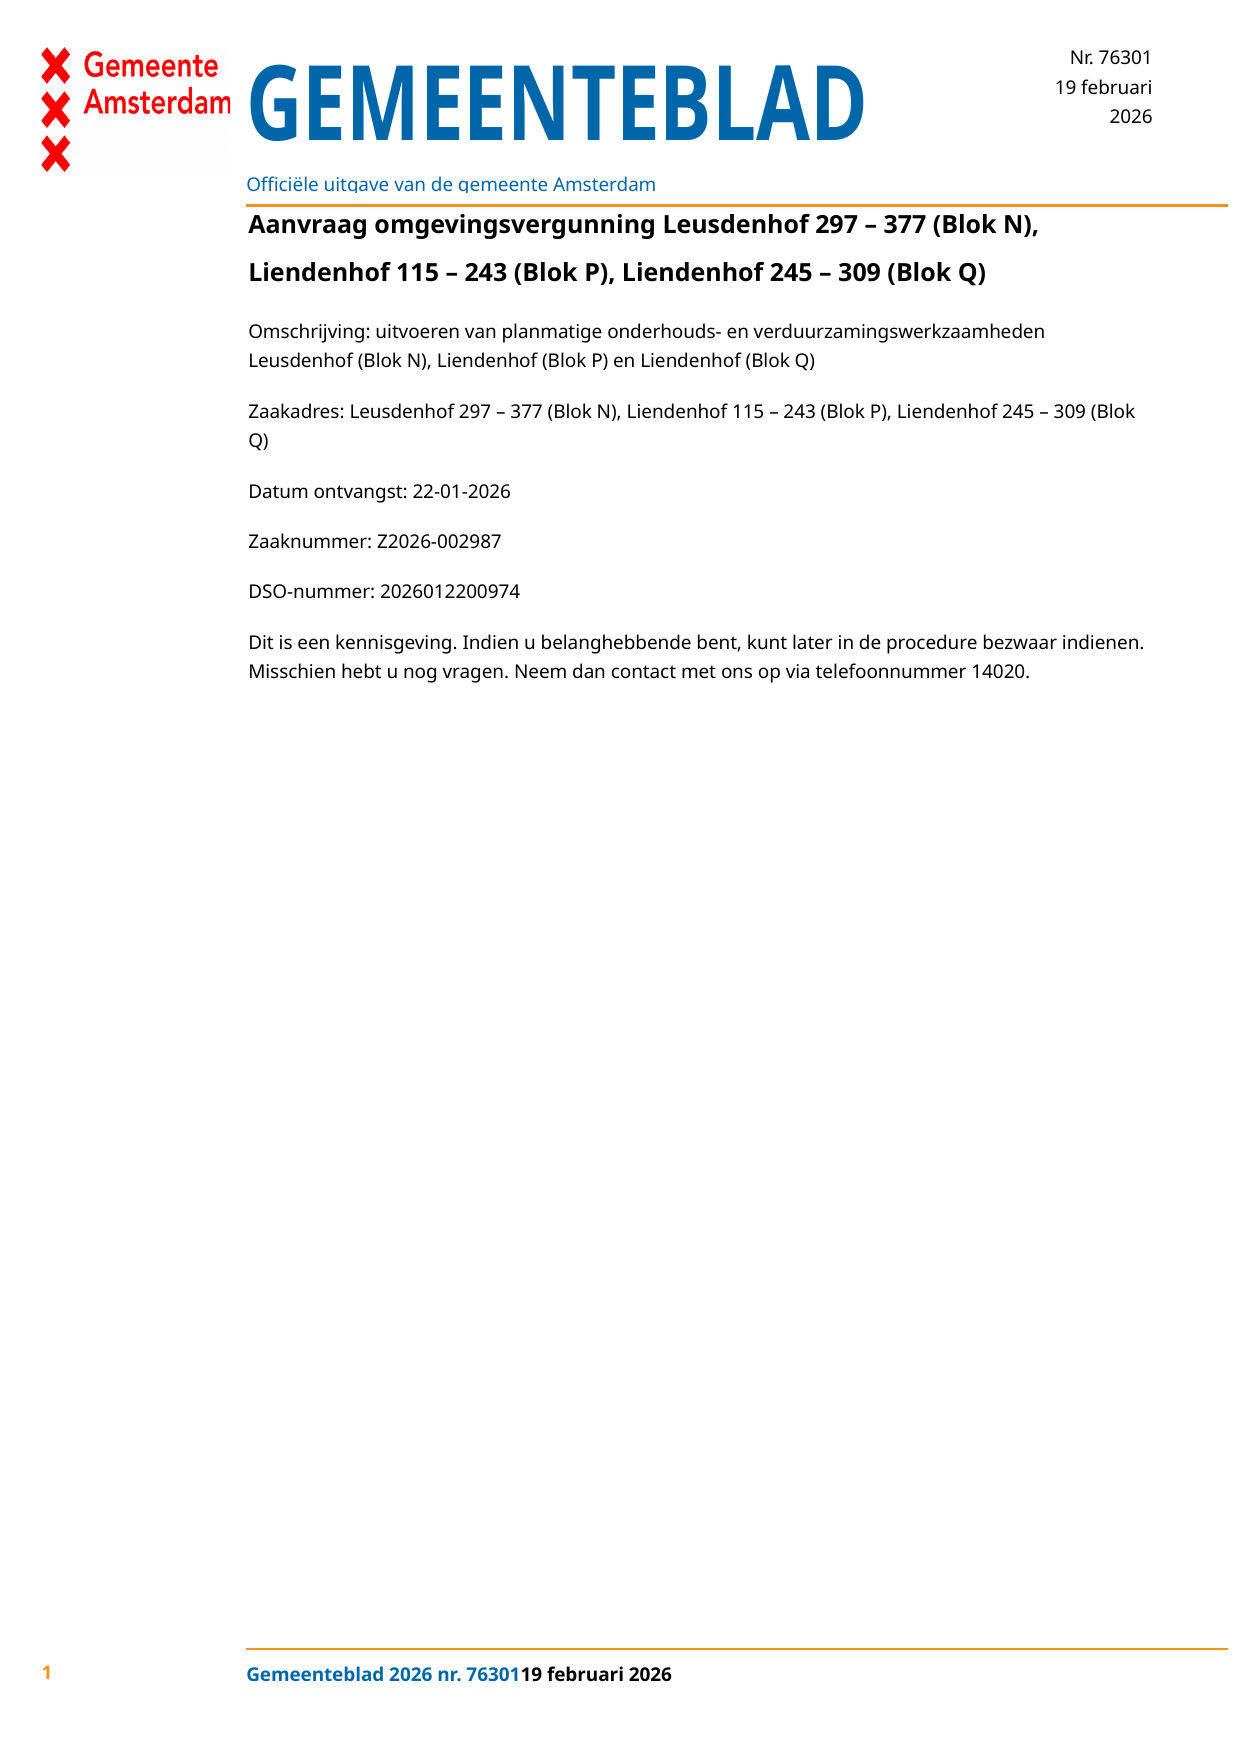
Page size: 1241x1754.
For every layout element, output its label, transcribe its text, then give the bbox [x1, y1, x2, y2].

picture [41, 47, 231, 172]
text Dit is een kennisgeving. Indien u belanghebbende bent, kunt later in de procedure bezwaar indienen. Misschien hebt u nog vragen. Neem dan contact met ons op via telefoonnummer 14020. [248, 629, 1152, 684]
text Omschrijving: uitvoeren van planmatige onderhouds- en verduurzamingswerkzaamheden Leusdenhof (Blok N), Liendenhof (Blok P) en Liendenhof (Blok Q) [248, 318, 1152, 373]
text Datum ontvangst: 22-01-2026 [248, 478, 1152, 504]
text DSO-nummer: 2026012200974 [248, 579, 1152, 604]
text Zaakadres: Leusdenhof 297 – 377 (Blok N), Liendenhof 115 – 243 (Blok P), Liendenhof 245 – 309 (Blok Q) [248, 398, 1152, 453]
text Zaaknummer: Z2026-002987 [248, 528, 1152, 554]
text Aanvraag omgevingsvergunning Leusdenhof 297 – 377 (Blok N), Liendenhof 115 – 243 (Blok P), Liendenhof 245 – 309 (Blok Q) [248, 207, 1152, 288]
